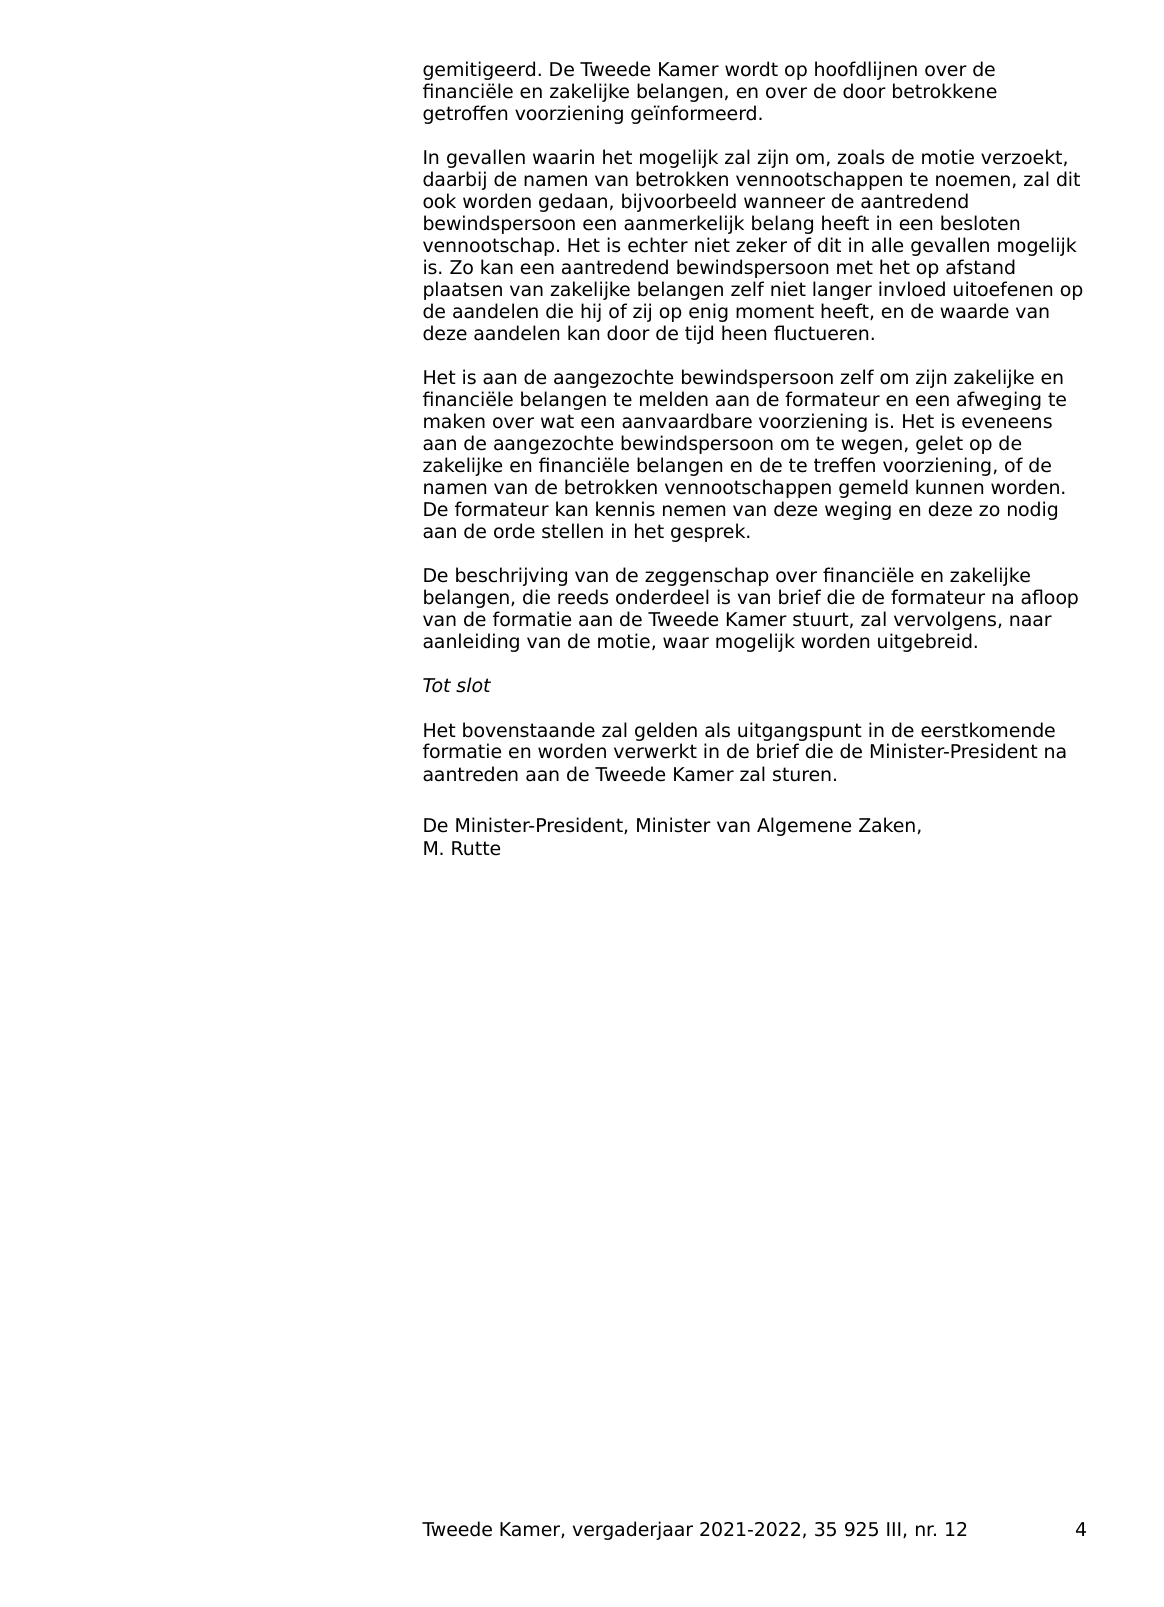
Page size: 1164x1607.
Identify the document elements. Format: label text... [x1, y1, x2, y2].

text Het is aan de aangezochte bewindspersoon zelf om zijn zakelijke en financiële belangen te melden aan de formateur en een afweging te maken over wat een aanvaardbare voorziening is. Het is eveneens aan de aangezochte bewindspersoon om te wegen, gelet op de zakelijke en financiële belangen en de te treffen voorziening, of de namen van de betrokken vennootschappen gemeld kunnen worden. De formateur kan kennis nemen van deze weging en deze zo nodig aan de orde stellen in het gesprek. [422, 367, 1087, 543]
text gemitigeerd. De Tweede Kamer wordt op hoofdlijnen over de financiële en zakelijke belangen, en over de door betrokkene getroffen voorziening geïnformeerd. [422, 59, 1087, 125]
text De beschrijving van de zeggenschap over financiële en zakelijke belangen, die reeds onderdeel is van brief die de formateur na afloop van de formatie aan de Tweede Kamer stuurt, zal vervolgens, naar aanleiding van de motie, waar mogelijk worden uitgebreid. [422, 565, 1087, 653]
text De Minister-President, Minister van Algemene Zaken, M. Rutte [422, 815, 1087, 859]
subtitle Tot slot [422, 675, 1087, 697]
text In gevallen waarin het mogelijk zal zijn om, zoals de motie verzoekt, daarbij de namen van betrokken vennootschappen te noemen, zal dit ook worden gedaan, bijvoorbeeld wanneer de aantredend bewindspersoon een aanmerkelijk belang heeft in een besloten vennootschap. Het is echter niet zeker of dit in alle gevallen mogelijk is. Zo kan een aantredend bewindspersoon met het op afstand plaatsen van zakelijke belangen zelf niet langer invloed uitoefenen op de aandelen die hij of zij op enig moment heeft, en de waarde van deze aandelen kan door de tijd heen fluctueren. [422, 147, 1087, 345]
text Het bovenstaande zal gelden als uitgangspunt in de eerstkomende formatie en worden verwerkt in de brief die de Minister-President na aantreden aan de Tweede Kamer zal sturen. [422, 719, 1087, 785]
